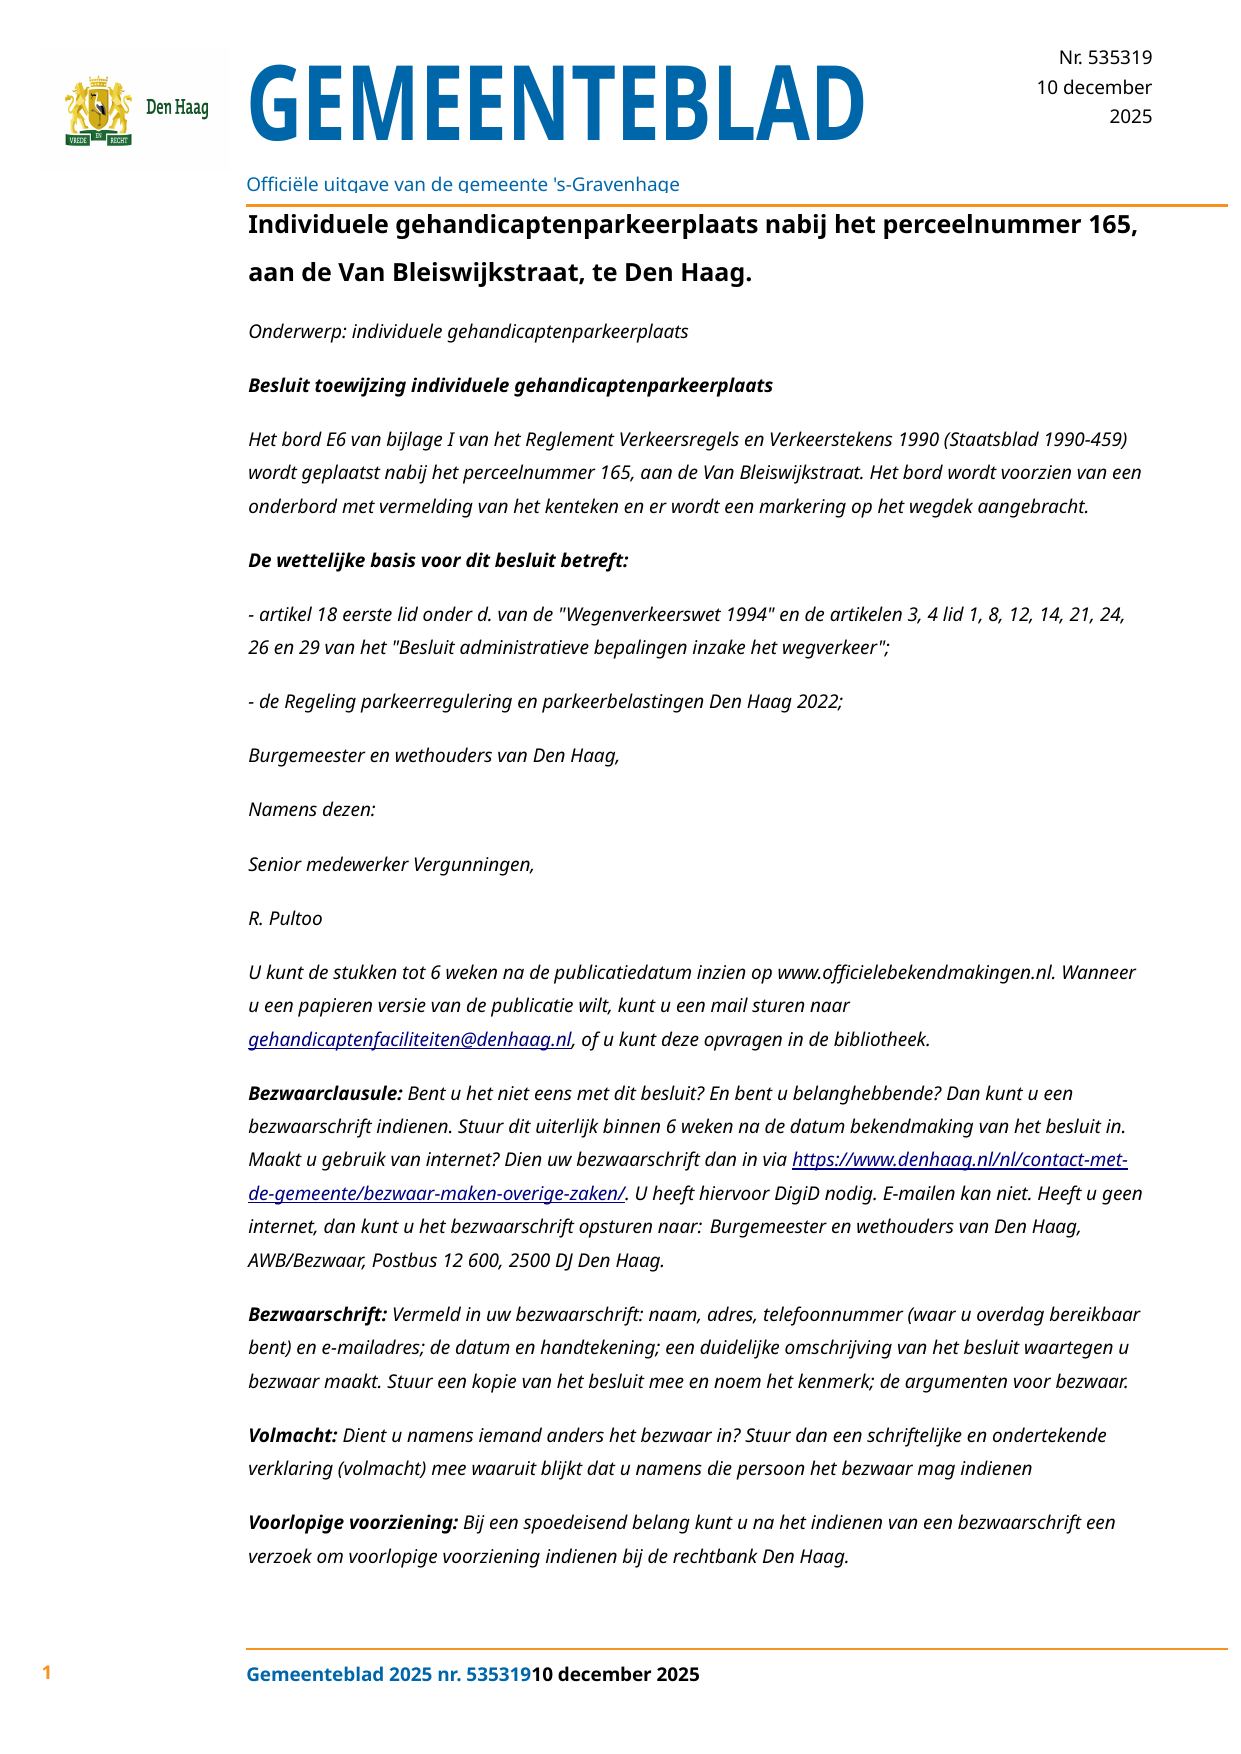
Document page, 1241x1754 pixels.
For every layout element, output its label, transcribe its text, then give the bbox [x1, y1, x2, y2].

text Het bord E6 van bijlage I van het Reglement Verkeersregels en Verkeerstekens 1990 (Staatsblad 1990-459) wordt geplaatst nabij het perceelnummer 165, aan de Van Bleiswijkstraat. Het bord wordt voorzien van een onderbord met vermelding van het kenteken en er wordt een markering op het wegdek aangebracht. [248, 426, 1152, 519]
text Individuele gehandicaptenparkeerplaats nabij het perceelnummer 165, aan de Van Bleiswijkstraat, te Den Haag. [248, 207, 1152, 288]
text - de Regeling parkeerregulering en parkeerbelastingen Den Haag 2022; [248, 688, 1152, 714]
text De wettelijke basis voor dit besluit betreft: [248, 547, 1152, 573]
text Bezwaarclausule: Bent u het niet eens met dit besluit? En bent u belanghebbende? Dan kunt u een bezwaarschrift indienen. Stuur dit uiterlijk binnen 6 weken na de datum bekendmaking van het besluit in. Maakt u gebruik van internet? Dien uw bezwaarschrift dan in via https://www.denhaag.nl/nl/contact-met-de-gemeente/bezwaar-maken-overige-zaken/. U heeft hiervoor DigiD nodig. E-mailen kan niet. Heeft u geen internet, dan kunt u het bezwaarschrift opsturen naar: Burgemeester en wethouders van Den Haag, AWB/Bezwaar, Postbus 12 600, 2500 DJ Den Haag. [248, 1080, 1152, 1273]
text Bezwaarschrift: Vermeld in uw bezwaarschrift: naam, adres, telefoonnummer (waar u overdag bereikbaar bent) en e-mailadres; de datum en handtekening; een duidelijke omschrijving van het besluit waartegen u bezwaar maakt. Stuur een kopie van het besluit mee en noem het kenmerk; de argumenten voor bezwaar. [248, 1301, 1152, 1394]
text Senior medewerker Vergunningen, [248, 851, 1152, 876]
text Volmacht: Dient u namens iemand anders het bezwaar in? Stuur dan een schriftelijke en ondertekende verklaring (volmacht) mee waaruit blijkt dat u namens die persoon het bezwaar mag indienen [248, 1422, 1152, 1481]
text Namens dezen: [248, 797, 1152, 822]
text U kunt de stukken tot 6 weken na de publicatiedatum inzien op www.officielebekendmakingen.nl. Wanneer u een papieren versie van de publicatie wilt, kunt u een mail sturen naar gehandicaptenfaciliteiten@denhaag.nl, of u kunt deze opvragen in de bibliotheek. [248, 959, 1152, 1051]
picture [41, 47, 231, 172]
text Onderwerp: individuele gehandicaptenparkeerplaats [248, 318, 1152, 344]
text Burgemeester en wethouders van Den Haag, [248, 743, 1152, 768]
text R. Pultoo [248, 905, 1152, 931]
text Besluit toewijzing individuele gehandicaptenparkeerplaats [248, 372, 1152, 398]
text Voorlopige voorziening: Bij een spoedeisend belang kunt u na het indienen van een bezwaarschrift een verzoek om voorlopige voorziening indienen bij de rechtbank Den Haag. [248, 1509, 1152, 1569]
text - artikel 18 eerste lid onder d. van de "Wegenverkeerswet 1994" en de artikelen 3, 4 lid 1, 8, 12, 14, 21, 24, 26 en 29 van het "Besluit administratieve bepalingen inzake het wegverkeer"; [248, 601, 1152, 660]
